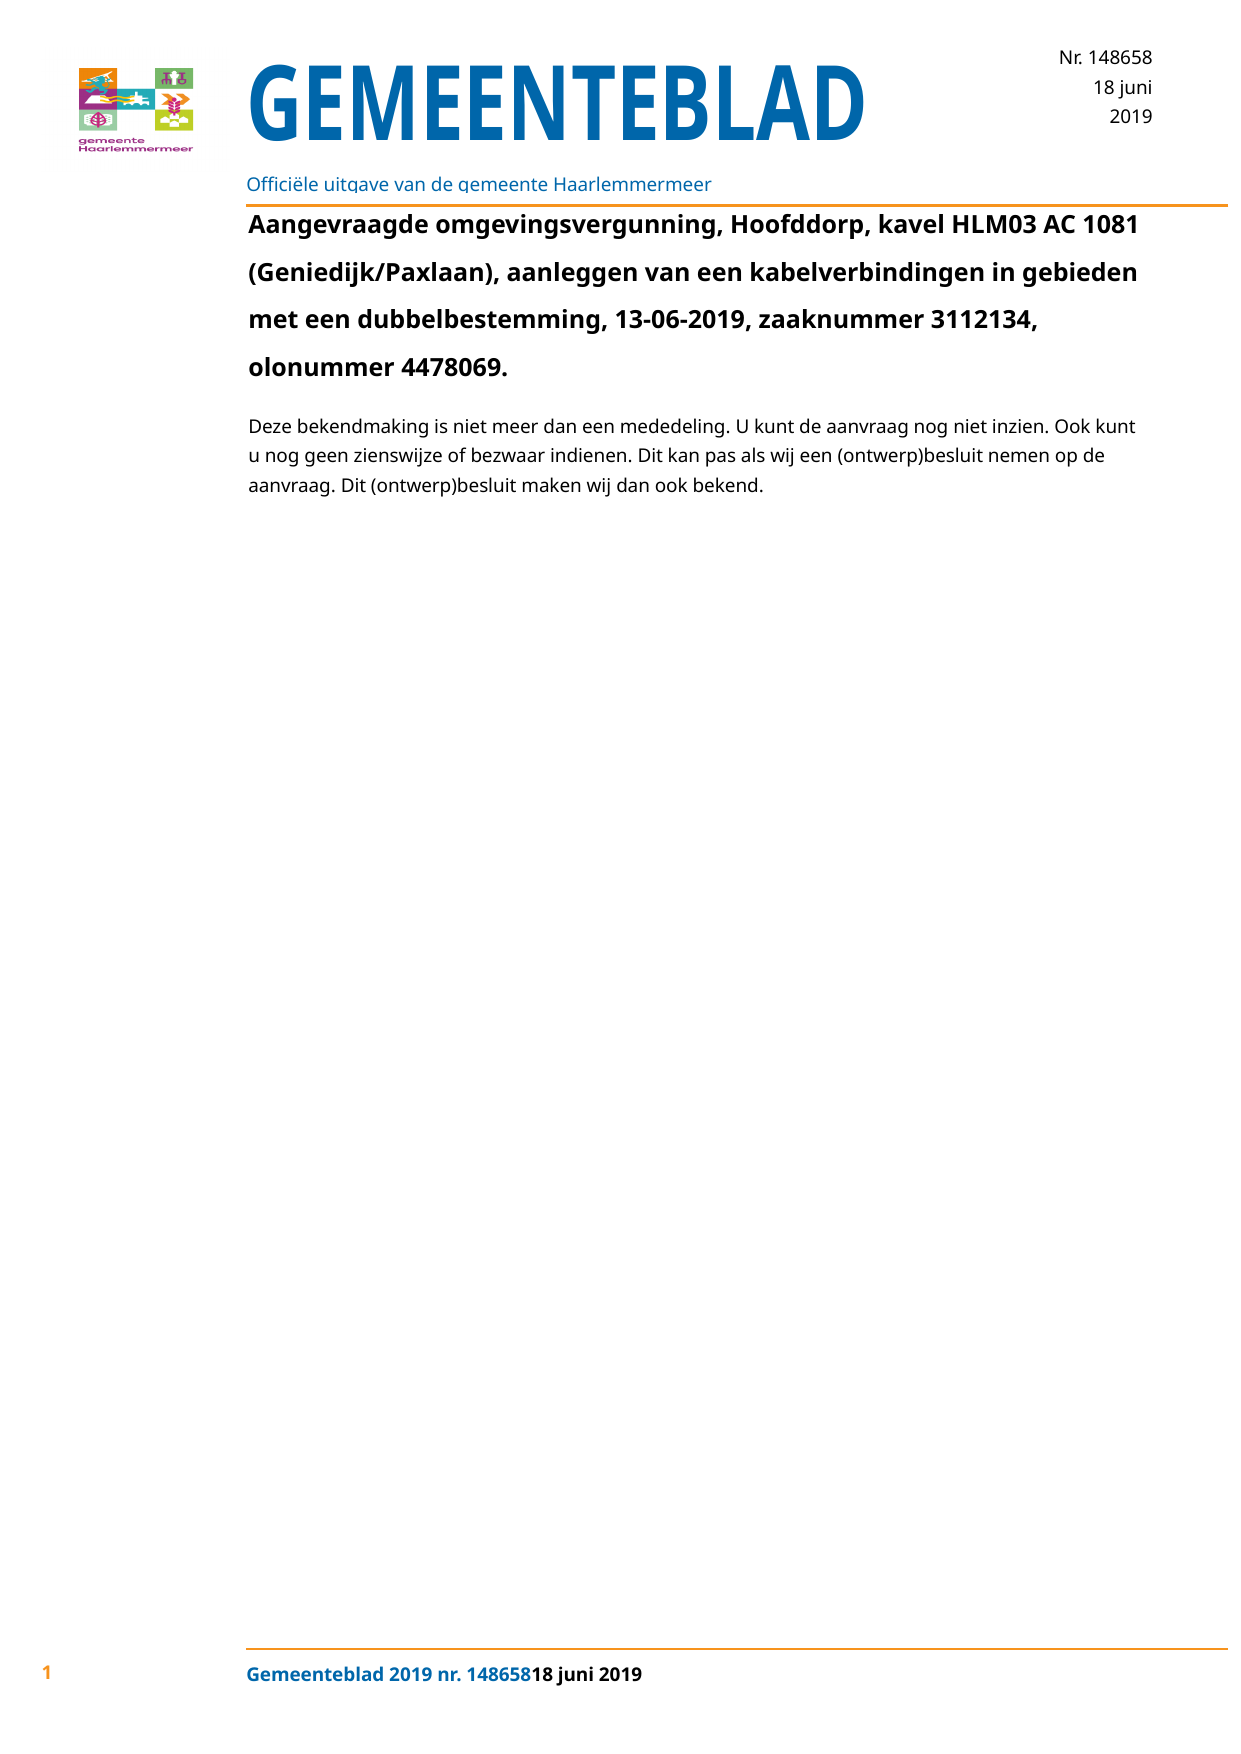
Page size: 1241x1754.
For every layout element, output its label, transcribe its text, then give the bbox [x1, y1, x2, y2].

picture [41, 47, 231, 172]
text Aangevraagde omgevingsvergunning, Hoofddorp, kavel HLM03 AC 1081 (Geniedijk/Paxlaan), aanleggen van een kabelverbindingen in gebieden met een dubbelbestemming, 13-06-2019, zaaknummer 3112134, olonummer 4478069. [248, 207, 1152, 384]
text Deze bekendmaking is niet meer dan een mededeling. U kunt de aanvraag nog niet inzien. Ook kunt u nog geen zienswijze of bezwaar indienen. Dit kan pas als wij een (ontwerp)besluit nemen op de aanvraag. Dit (ontwerp)besluit maken wij dan ook bekend. [248, 413, 1152, 498]
